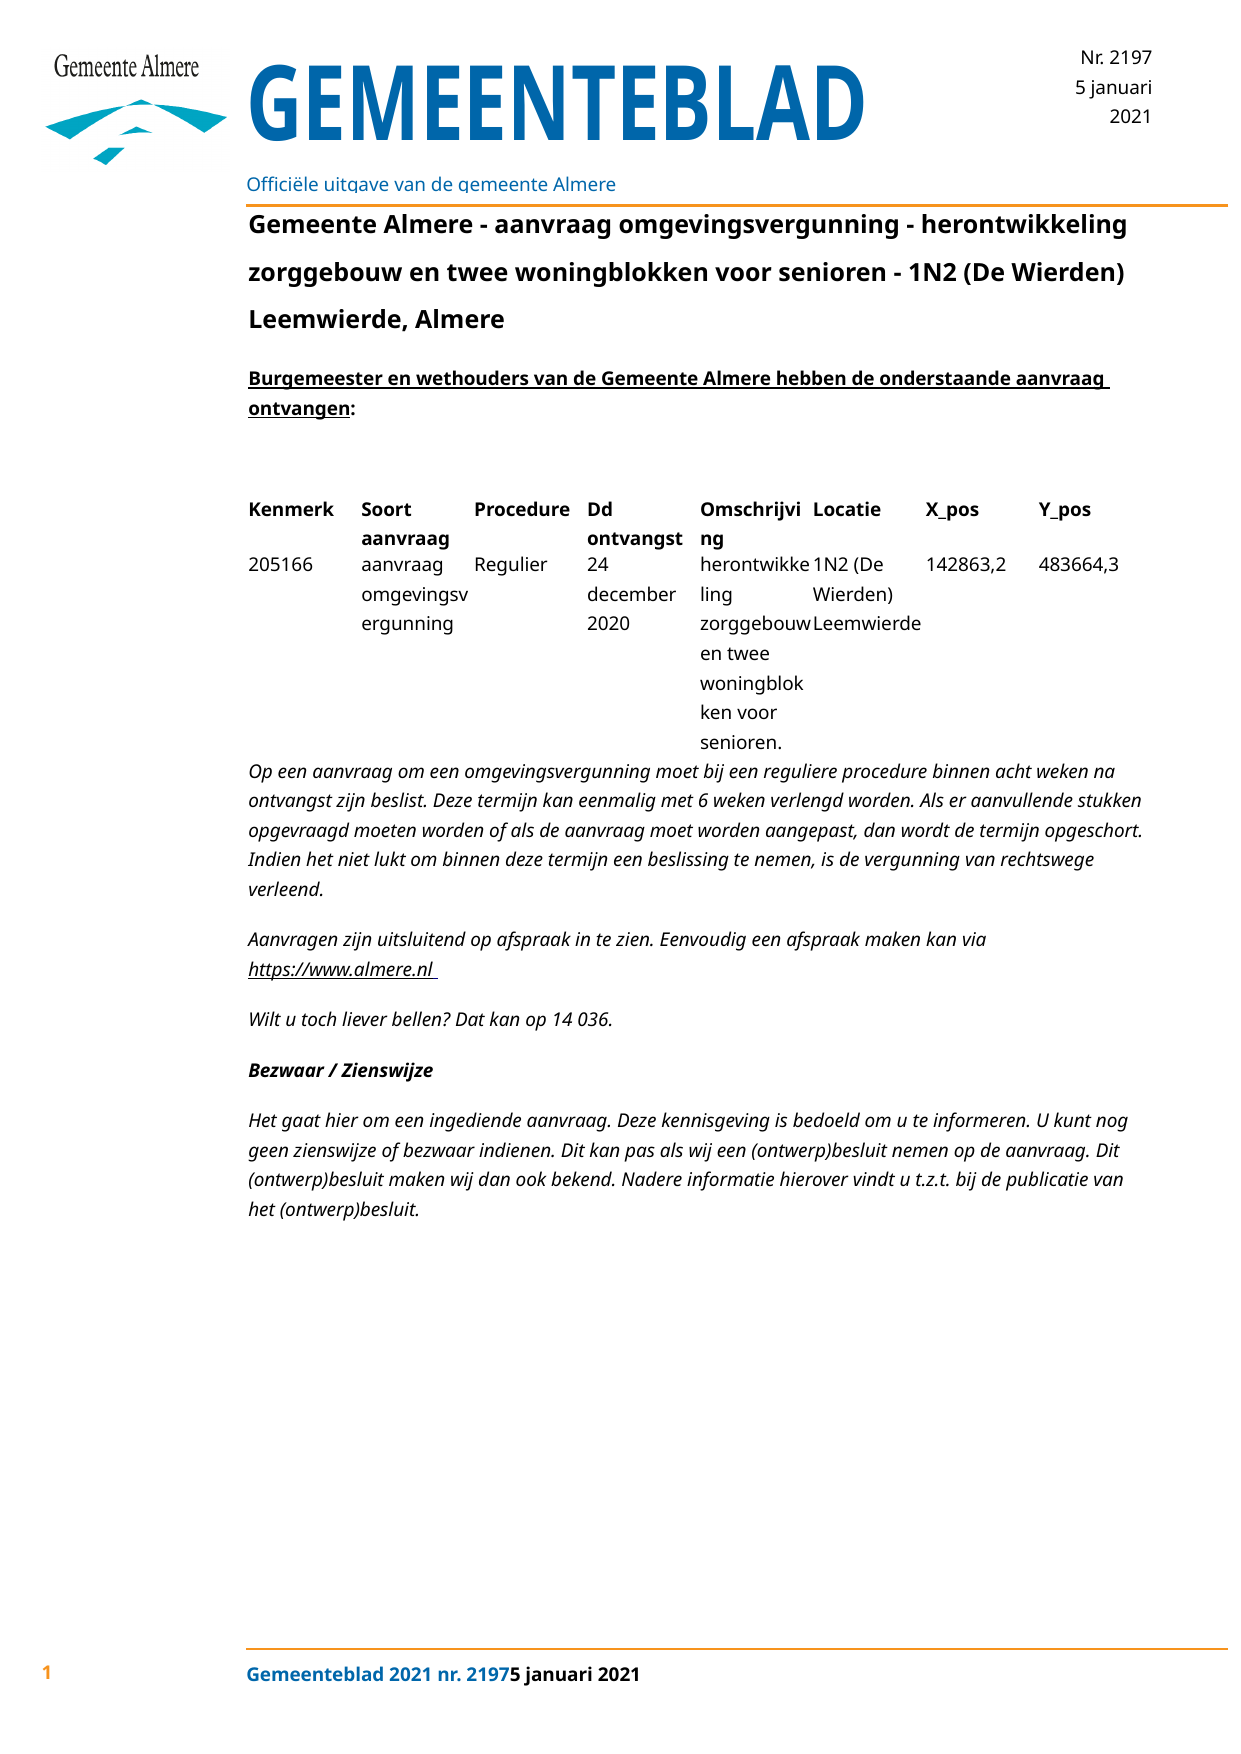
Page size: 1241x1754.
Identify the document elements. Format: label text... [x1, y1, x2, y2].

text Het gaat hier om een ingediende aanvraag. Deze kennisgeving is bedoeld om u te informeren. U kunt nog geen zienswijze of bezwaar indienen. Dit kan pas als wij een (ontwerp)besluit nemen op de aanvraag. Dit (ontwerp)besluit maken wij dan ook bekend. Nadere informatie hierover vindt u t.z.t. bij de publicatie van het (ontwerp)besluit. [248, 1107, 1152, 1222]
picture [41, 47, 231, 172]
table_cell 24 december 2020 [587, 551, 700, 754]
table_header Y_pos [1039, 496, 1152, 551]
table_header Dd ontvangst [587, 496, 700, 551]
table_cell 205166 [248, 551, 361, 754]
table_header Soort aanvraag [361, 496, 474, 551]
text Aanvragen zijn uitsluitend op afspraak in te zien. Eenvoudig een afspraak maken kan via https://www.almere.nl [248, 927, 1152, 982]
text Gemeente Almere - aanvraag omgevingsvergunning - herontwikkeling zorggebouw en twee woningblokken voor senioren - 1N2 (De Wierden) Leemwierde, Almere [248, 207, 1152, 336]
table_cell aanvraag omgevingsvergunning [361, 551, 474, 754]
table_cell Regulier [474, 551, 587, 754]
table_header Locatie [813, 496, 926, 551]
text Burgemeester en wethouders van de Gemeente Almere hebben de onderstaande aanvraag ontvangen: [248, 366, 1152, 421]
table_cell 483664,3 [1039, 551, 1152, 754]
table_header Omschrijving [700, 496, 813, 551]
text Op een aanvraag om een omgevingsvergunning moet bij een reguliere procedure binnen acht weken na ontvangst zijn beslist. Deze termijn kan eenmalig met 6 weken verlengd worden. Als er aanvullende stukken opgevraagd moeten worden of als de aanvraag moet worden aangepast, dan wordt de termijn opgeschort. Indien het niet lukt om binnen deze termijn een beslissing te nemen, is de vergunning van rechtswege verleend. [248, 758, 1152, 902]
text Bezwaar / Zienswijze [248, 1057, 1152, 1083]
table_cell 142863,2 [926, 551, 1038, 754]
table_header Procedure [474, 496, 587, 551]
table_cell 1N2 (De Wierden) Leemwierde [813, 551, 926, 754]
text Wilt u toch liever bellen? Dat kan op 14 036. [248, 1007, 1152, 1032]
table_header X_pos [926, 496, 1038, 551]
table_header Kenmerk [248, 496, 361, 551]
table_cell herontwikkeling zorggebouw en twee woningblokken voor senioren. [700, 551, 813, 754]
